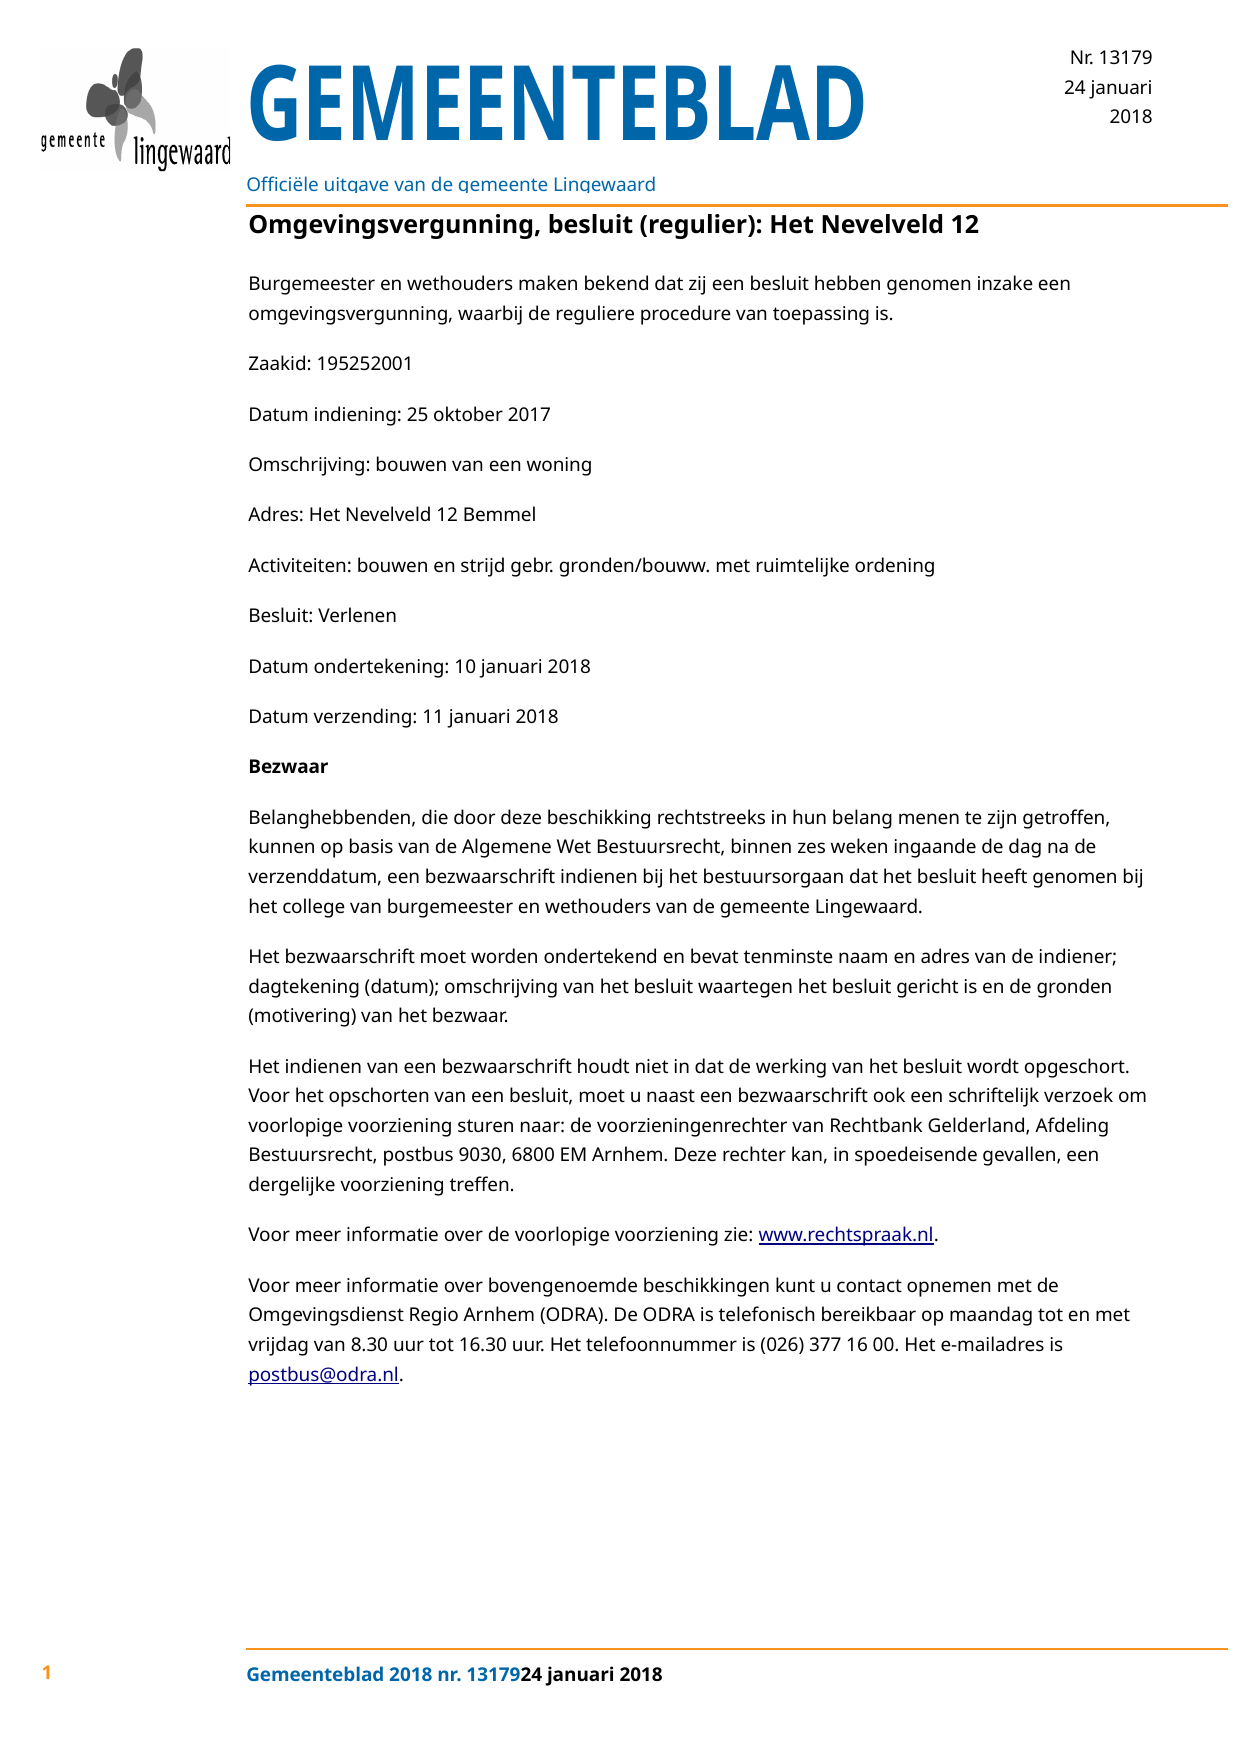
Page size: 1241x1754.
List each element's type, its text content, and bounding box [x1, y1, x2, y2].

text Datum ondertekening: 10 januari 2018 [248, 653, 1152, 678]
text Voor meer informatie over de voorlopige voorziening zie: www.rechtspraak.nl. [248, 1222, 1152, 1247]
text Het indienen van een bezwaarschrift houdt niet in dat de werking van het besluit wordt opgeschort. Voor het opschorten van een besluit, moet u naast een bezwaarschrift ook een schriftelijk verzoek om voorlopige voorziening sturen naar: de voorzieningenrechter van Rechtbank Gelderland, Afdeling Bestuursrecht, postbus 9030, 6800 EM Arnhem. Deze rechter kan, in spoedeisende gevallen, een dergelijke voorziening treffen. [248, 1053, 1152, 1197]
text Burgemeester en wethouders maken bekend dat zij een besluit hebben genomen inzake een omgevingsvergunning, waarbij de reguliere procedure van toepassing is. [248, 270, 1152, 326]
text Voor meer informatie over bovengenoemde beschikkingen kunt u contact opnemen met de Omgevingsdienst Regio Arnhem (ODRA). De ODRA is telefonisch bereikbaar op maandag tot en met vrijdag van 8.30 uur tot 16.30 uur. Het telefoonnummer is (026) 377 16 00. Het e-mailadres is postbus@odra.nl. [248, 1272, 1152, 1386]
text Omgevingsvergunning, besluit (regulier): Het Nevelveld 12 [248, 207, 1152, 241]
text Belanghebbenden, die door deze beschikking rechtstreeks in hun belang menen te zijn getroffen, kunnen op basis van de Algemene Wet Bestuursrecht, binnen zes weken ingaande de dag na de verzenddatum, een bezwaarschrift indienen bij het bestuursorgaan dat het besluit heeft genomen bij het college van burgemeester en wethouders van de gemeente Lingewaard. [248, 804, 1152, 918]
text Activiteiten: bouwen en strijd gebr. gronden/bouww. met ruimtelijke ordening [248, 552, 1152, 578]
text Datum verzending: 11 januari 2018 [248, 703, 1152, 729]
text Besluit: Verlenen [248, 602, 1152, 628]
text Adres: Het Nevelveld 12 Bemmel [248, 502, 1152, 527]
text Datum indiening: 25 oktober 2017 [248, 401, 1152, 426]
text Omschrijving: bouwen van een woning [248, 451, 1152, 477]
text Bezwaar [248, 754, 1152, 779]
picture [41, 47, 231, 172]
text Zaakid: 195252001 [248, 350, 1152, 376]
text Het bezwaarschrift moet worden ondertekend en bevat tenminste naam en adres van de indiener; dagtekening (datum); omschrijving van het besluit waartegen het besluit gericht is en de gronden (motivering) van het bezwaar. [248, 943, 1152, 1028]
